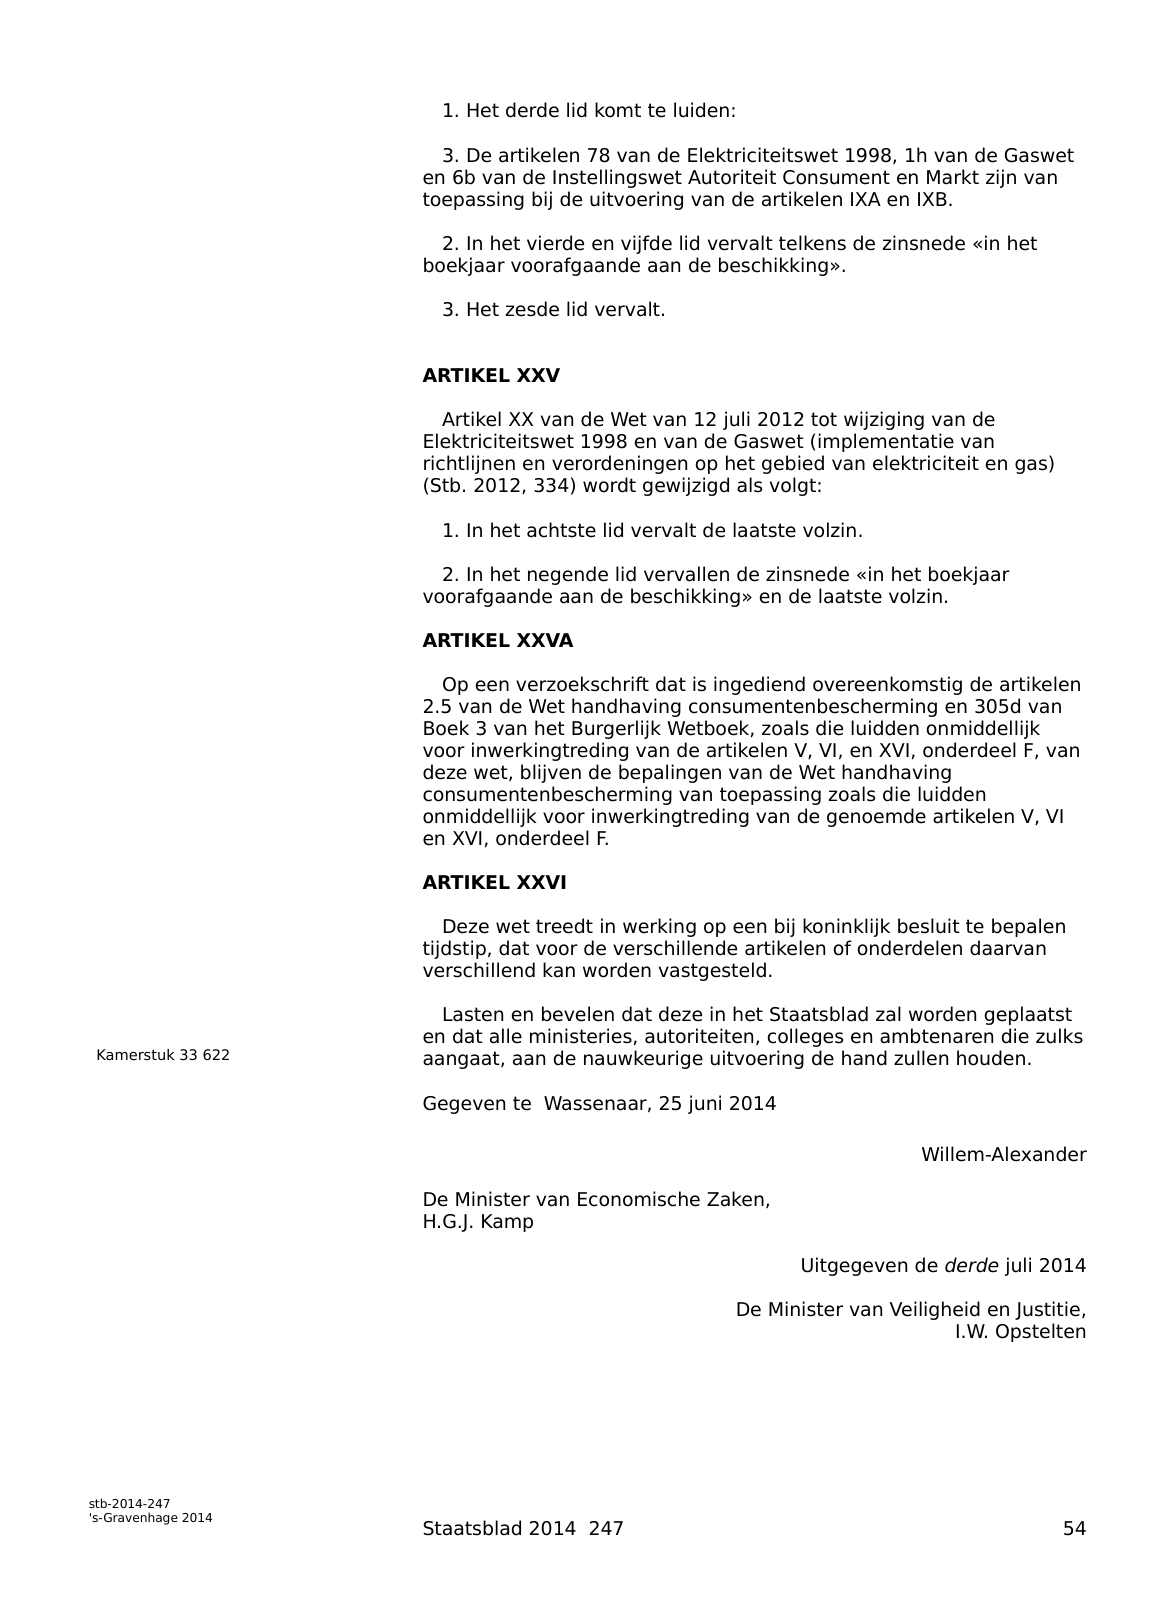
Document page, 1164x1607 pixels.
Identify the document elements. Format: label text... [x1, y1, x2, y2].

text 's-Gravenhage 2014 [88, 1511, 323, 1525]
text 3. De artikelen 78 van de Elektriciteitswet 1998, 1h van de Gaswet en 6b van de Instellingswet Autoriteit Consument en Markt zijn van toepassing bij de uitvoering van de artikelen IXA en IXB. [422, 144, 1087, 211]
text Artikel XX van de Wet van 12 juli 2012 tot wijziging van de Elektriciteitswet 1998 en van de Gaswet (implementatie van richtlijnen en verordeningen op het gebied van elektriciteit en gas) (Stb. 2012, 334) wordt gewijzigd als volgt: [422, 409, 1087, 497]
text 2. In het negende lid vervallen de zinsnede «in het boekjaar voorafgaande aan de beschikking» en de laatste volzin. [422, 564, 1087, 608]
text 3. Het zesde lid vervalt. [422, 299, 1087, 321]
text stb-2014-247 [88, 1497, 323, 1511]
text 1. In het achtste lid vervalt de laatste volzin. [422, 519, 1087, 541]
text Gegeven te Wassenaar, 25 juni 2014 [422, 1092, 1087, 1114]
subtitle ARTIKEL XXVA [422, 630, 1087, 652]
text Deze wet treedt in werking op een bij koninklijk besluit te bepalen tijdstip, dat voor de verschillende artikelen of onderdelen daarvan verschillend kan worden vastgesteld. [422, 916, 1087, 982]
text 1. Het derde lid komt te luiden: [422, 100, 1087, 122]
text Lasten en bevelen dat deze in het Staatsblad zal worden geplaatst en dat alle ministeries, autoriteiten, colleges en ambtenaren die zulks aangaat, aan de nauwkeurige uitvoering de hand zullen houden. [422, 1004, 1087, 1070]
text De Minister van Economische Zaken, H.G.J. Kamp [422, 1188, 1087, 1232]
subtitle ARTIKEL XXVI [422, 872, 1087, 894]
text Willem-Alexander [422, 1144, 1087, 1166]
text Kamerstuk 33 622 [77, 1047, 396, 1064]
text 2. In het vierde en vijfde lid vervalt telkens de zinsnede «in het boekjaar voorafgaande aan de beschikking». [422, 233, 1087, 277]
text De Minister van Veiligheid en Justitie, I.W. Opstelten [422, 1299, 1087, 1343]
text Uitgegeven de derde juli 2014 [422, 1255, 1087, 1277]
subtitle ARTIKEL XXV [422, 365, 1087, 387]
text Op een verzoekschrift dat is ingediend overeenkomstig de artikelen 2.5 van de Wet handhaving consumentenbescherming en 305d van Boek 3 van het Burgerlijk Wetboek, zoals die luidden onmiddellijk voor inwerkingtreding van de artikelen V, VI, en XVI, onderdeel F, van deze wet, blijven de bepalingen van de Wet handhaving consumentenbescherming van toepassing zoals die luidden onmiddellijk voor inwerkingtreding van de genoemde artikelen V, VI en XVI, onderdeel F. [422, 674, 1087, 850]
